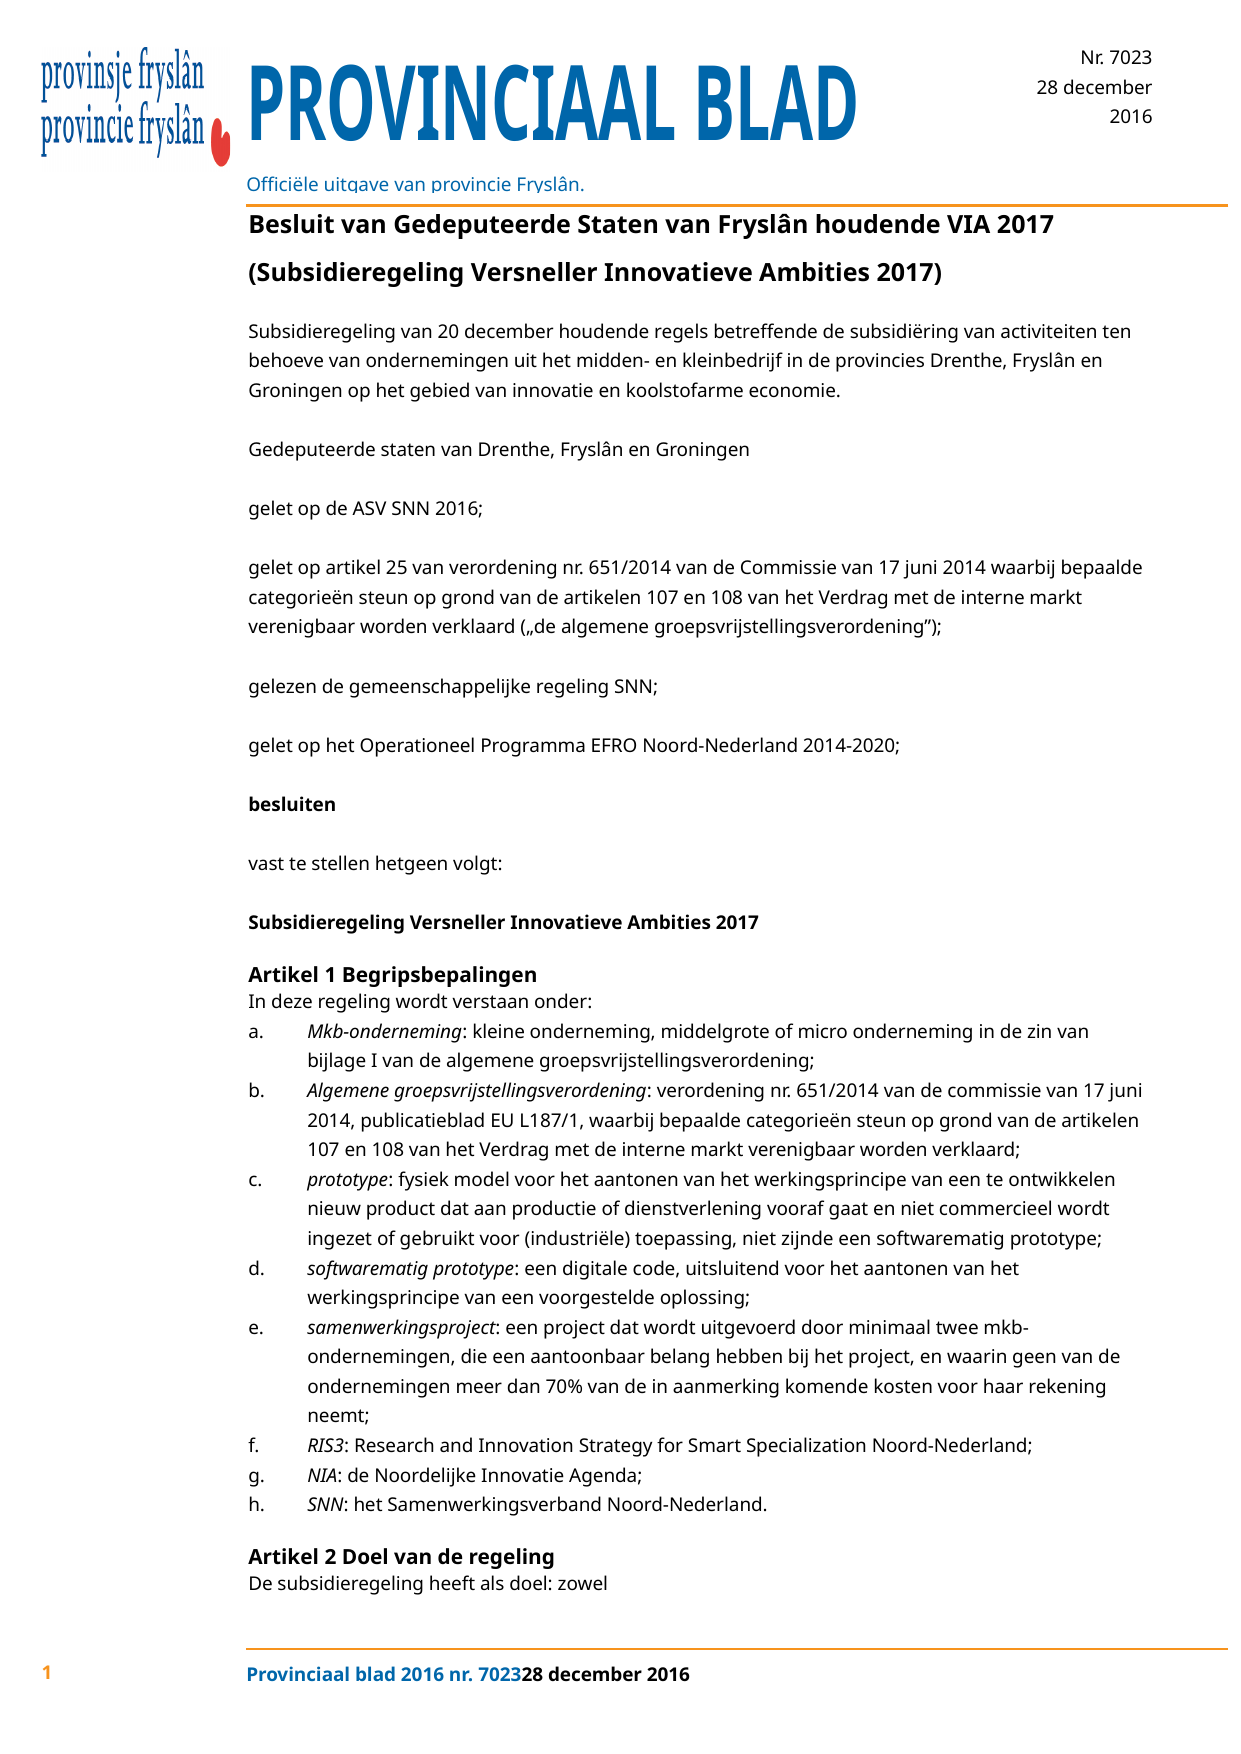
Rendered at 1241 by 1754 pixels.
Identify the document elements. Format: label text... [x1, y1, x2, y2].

text Besluit van Gedeputeerde Staten van Fryslân houdende VIA 2017 (Subsidieregeling Versneller Innovatieve Ambities 2017) [248, 207, 1152, 288]
list samenwerkingsproject: een project dat wordt uitgevoerd door minimaal twee mkb-ondernemingen, die een aantoonbaar belang hebben bij het project, en waarin geen van de ondernemingen meer dan 70% van de in aanmerking komende kosten voor haar rekening neemt; [248, 1314, 1152, 1428]
text In deze regeling wordt verstaan onder: [248, 988, 1152, 1014]
text gelet op artikel 25 van verordening nr. 651/2014 van de Commissie van 17 juni 2014 waarbij bepaalde categorieën steun op grond van de artikelen 107 en 108 van het Verdrag met de interne markt verenigbaar worden verklaard („de algemene groepsvrijstellingsverordening”); [248, 554, 1152, 639]
list Algemene groepsvrijstellingsverordening: verordening nr. 651/2014 van de commissie van 17 juni 2014, publicatieblad EU L187/1, waarbij bepaalde categorieën steun op grond van de artikelen 107 en 108 van het Verdrag met de interne markt verenigbaar worden verklaard; [248, 1077, 1152, 1162]
text Artikel 2 Doel van de regeling [248, 1542, 1152, 1570]
list softwarematig prototype: een digitale code, uitsluitend voor het aantonen van het werkingsprincipe van een voorgestelde oplossing; [248, 1255, 1152, 1310]
text Artikel 1 Begripsbepalingen [248, 960, 1152, 988]
picture [41, 47, 231, 172]
list RIS3: Research and Innovation Strategy for Smart Specialization Noord-Nederland; [248, 1432, 1152, 1458]
text besluiten [248, 791, 1152, 817]
text De subsidieregeling heeft als doel: zowel [248, 1570, 1152, 1596]
text Subsidieregeling Versneller Innovatieve Ambities 2017 [248, 909, 1152, 935]
text Gedeputeerde staten van Drenthe, Fryslân en Groningen [248, 436, 1152, 462]
list Mkb-onderneming: kleine onderneming, middelgrote of micro onderneming in de zin van bijlage I van de algemene groepsvrijstellingsverordening; [248, 1018, 1152, 1073]
text Subsidieregeling van 20 december houdende regels betreffende de subsidiëring van activiteiten ten behoeve van ondernemingen uit het midden- en kleinbedrijf in de provincies Drenthe, Fryslân en Groningen op het gebied van innovatie en koolstofarme economie. [248, 318, 1152, 403]
text gelezen de gemeenschappelijke regeling SNN; [248, 673, 1152, 699]
list SNN: het Samenwerkingsverband Noord-Nederland. [248, 1491, 1152, 1517]
list prototype: fysiek model voor het aantonen van het werkingsprincipe van een te ontwikkelen nieuw product dat aan productie of dienstverlening vooraf gaat en niet commercieel wordt ingezet of gebruikt voor (industriële) toepassing, niet zijnde een softwarematig prototype; [248, 1166, 1152, 1251]
text gelet op de ASV SNN 2016; [248, 495, 1152, 521]
text gelet op het Operationeel Programma EFRO Noord-Nederland 2014-2020; [248, 732, 1152, 758]
text vast te stellen hetgeen volgt: [248, 850, 1152, 876]
list NIA: de Noordelijke Innovatie Agenda; [248, 1462, 1152, 1487]
